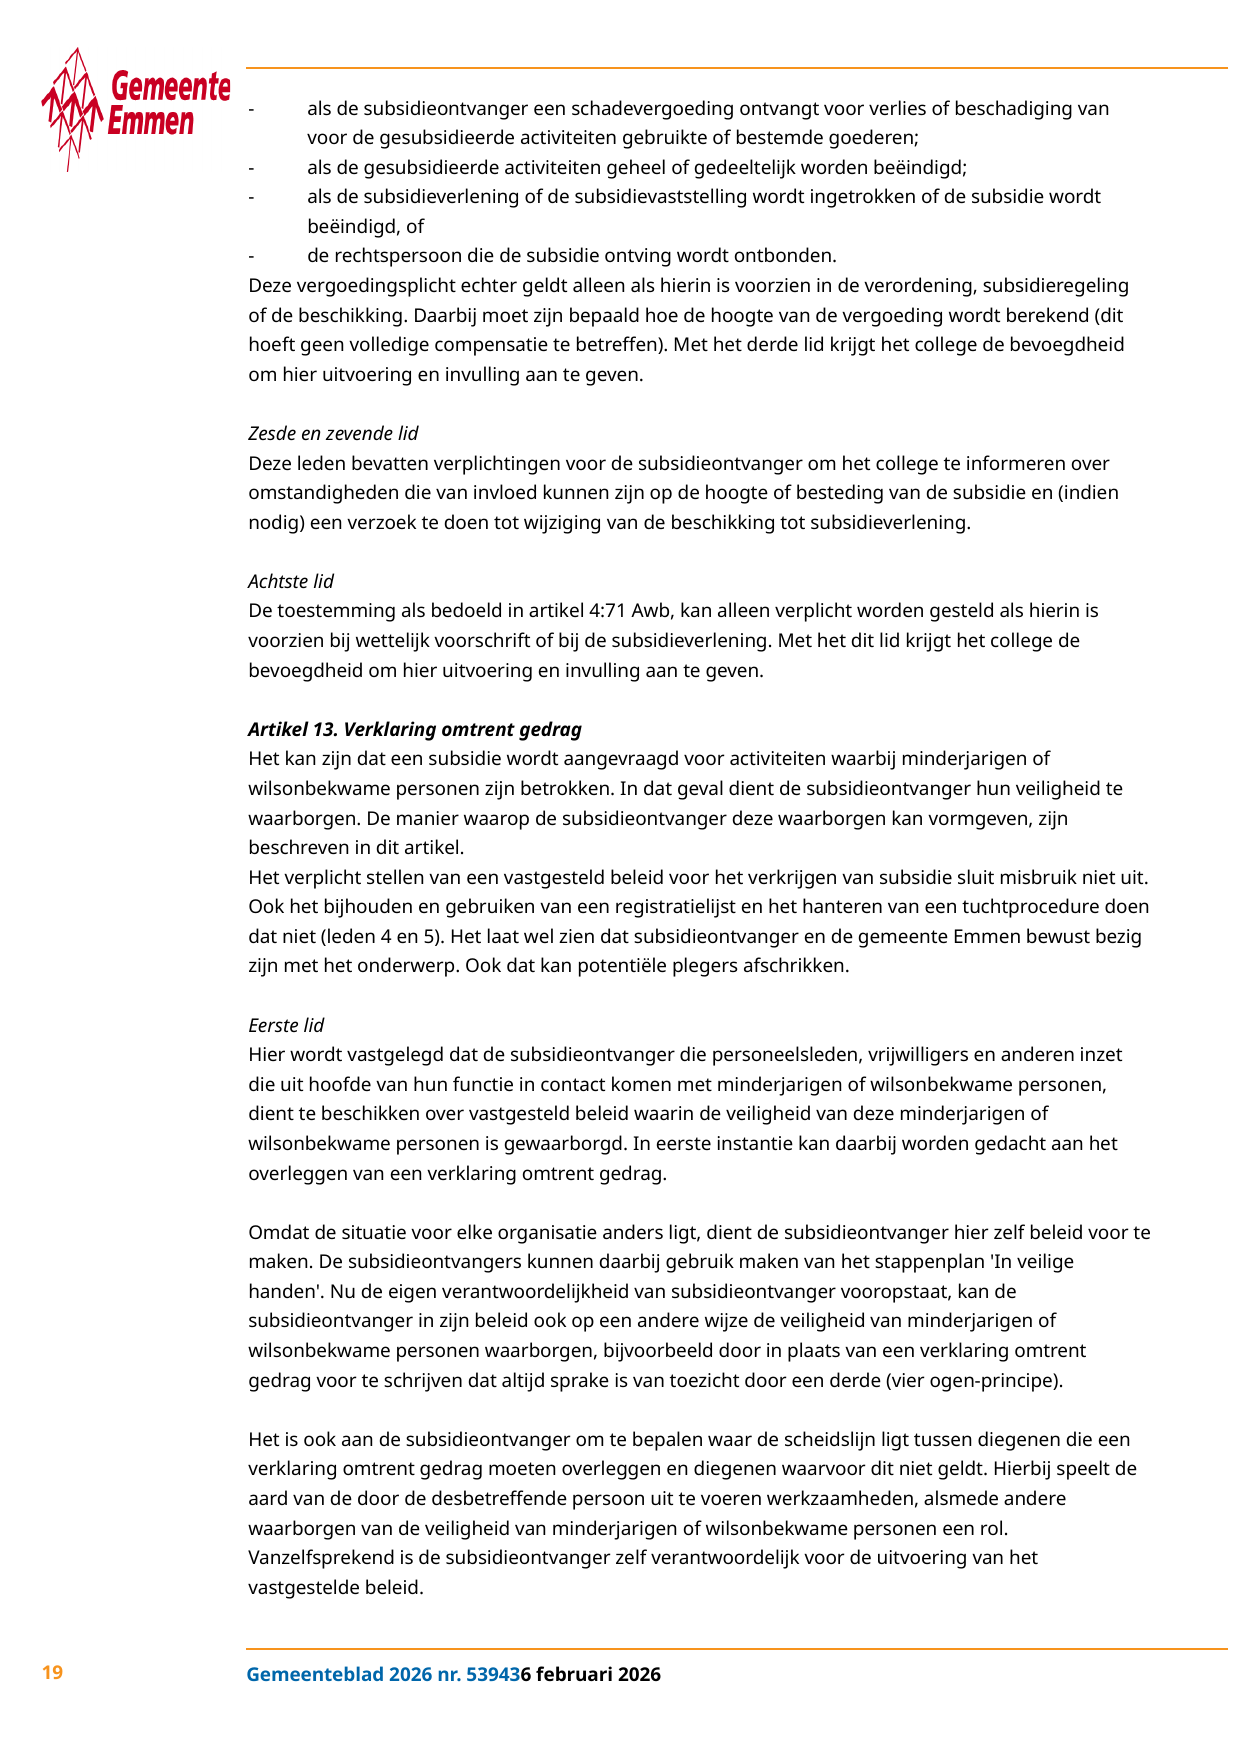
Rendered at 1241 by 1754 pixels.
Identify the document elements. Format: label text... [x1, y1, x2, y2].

list de rechtspersoon die de subsidie ontving wordt ontbonden. [248, 243, 1152, 268]
text Het verplicht stellen van een vastgesteld beleid voor het verkrijgen van subsidie sluit misbruik niet uit. Ook het bijhouden en gebruiken van een registratielijst en het hanteren van een tuchtprocedure doen dat niet (leden 4 en 5). Het laat wel zien dat subsidieontvanger en de gemeente Emmen bewust bezig zijn met het onderwerp. Ook dat kan potentiële plegers afschrikken. [248, 864, 1152, 978]
text Het is ook aan de subsidieontvanger om te bepalen waar de scheidslijn ligt tussen diegenen die een verklaring omtrent gedrag moeten overleggen en diegenen waarvoor dit niet geldt. Hierbij speelt de aard van de door de desbetreffende persoon uit te voeren werkzaamheden, alsmede andere waarborgen van de veiligheid van minderjarigen of wilsonbekwame personen een rol. Vanzelfsprekend is de subsidieontvanger zelf verantwoordelijk voor de uitvoering van het vastgestelde beleid. [248, 1426, 1152, 1600]
text Het kan zijn dat een subsidie wordt aangevraagd voor activiteiten waarbij minderjarigen of wilsonbekwame personen zijn betrokken. In dat geval dient de subsidieontvanger hun veiligheid te waarborgen. De manier waarop de subsidieontvanger deze waarborgen kan vormgeven, zijn beschreven in dit artikel. [248, 746, 1152, 860]
text Eerste lid [248, 1012, 1152, 1038]
text Deze vergoedingsplicht echter geldt alleen als hierin is voorzien in de verordening, subsidieregeling of de beschikking. Daarbij moet zijn bepaald hoe de hoogte van de vergoeding wordt berekend (dit hoeft geen volledige compensatie te betreffen). Met het derde lid krijgt het college de bevoegdheid om hier uitvoering en invulling aan te geven. [248, 272, 1152, 387]
text De toestemming als bedoeld in artikel 4:71 Awb, kan alleen verplicht worden gesteld als hierin is voorzien bij wettelijk voorschrift of bij de subsidieverlening. Met het dit lid krijgt het college de bevoegdheid om hier uitvoering en invulling aan te geven. [248, 598, 1152, 683]
text Zesde en zevende lid [248, 420, 1152, 446]
text Omdat de situatie voor elke organisatie anders ligt, dient de subsidieontvanger hier zelf beleid voor te maken. De subsidieontvangers kunnen daarbij gebruik maken van het stappenplan 'In veilige handen'. Nu de eigen verantwoordelijkheid van subsidieontvanger vooropstaat, kan de subsidieontvanger in zijn beleid ook op een andere wijze de veiligheid van minderjarigen of wilsonbekwame personen waarborgen, bijvoorbeeld door in plaats van een verklaring omtrent gedrag voor te schrijven dat altijd sprake is van toezicht door een derde (vier ogen-principe). [248, 1219, 1152, 1393]
text Deze leden bevatten verplichtingen voor de subsidieontvanger om het college te informeren over omstandigheden die van invloed kunnen zijn op de hoogte of besteding van de subsidie en (indien nodig) een verzoek te doen tot wijziging van de beschikking tot subsidieverlening. [248, 450, 1152, 535]
text Achtste lid [248, 568, 1152, 594]
list als de subsidieverlening of de subsidievaststelling wordt ingetrokken of de subsidie wordt beëindigd, of [248, 183, 1152, 239]
list als de gesubsidieerde activiteiten geheel of gedeeltelijk worden beëindigd; [248, 154, 1152, 180]
list als de subsidieontvanger een schadevergoeding ontvangt voor verlies of beschadiging van voor de gesubsidieerde activiteiten gebruikte of bestemde goederen; [248, 95, 1152, 150]
picture [41, 47, 231, 172]
text Hier wordt vastgelegd dat de subsidieontvanger die personeelsleden, vrijwilligers en anderen inzet die uit hoofde van hun functie in contact komen met minderjarigen of wilsonbekwame personen, dient te beschikken over vastgesteld beleid waarin de veiligheid van deze minderjarigen of wilsonbekwame personen is gewaarborgd. In eerste instantie kan daarbij worden gedacht aan het overleggen van een verklaring omtrent gedrag. [248, 1041, 1152, 1186]
text Artikel 13. Verklaring omtrent gedrag [248, 716, 1152, 742]
